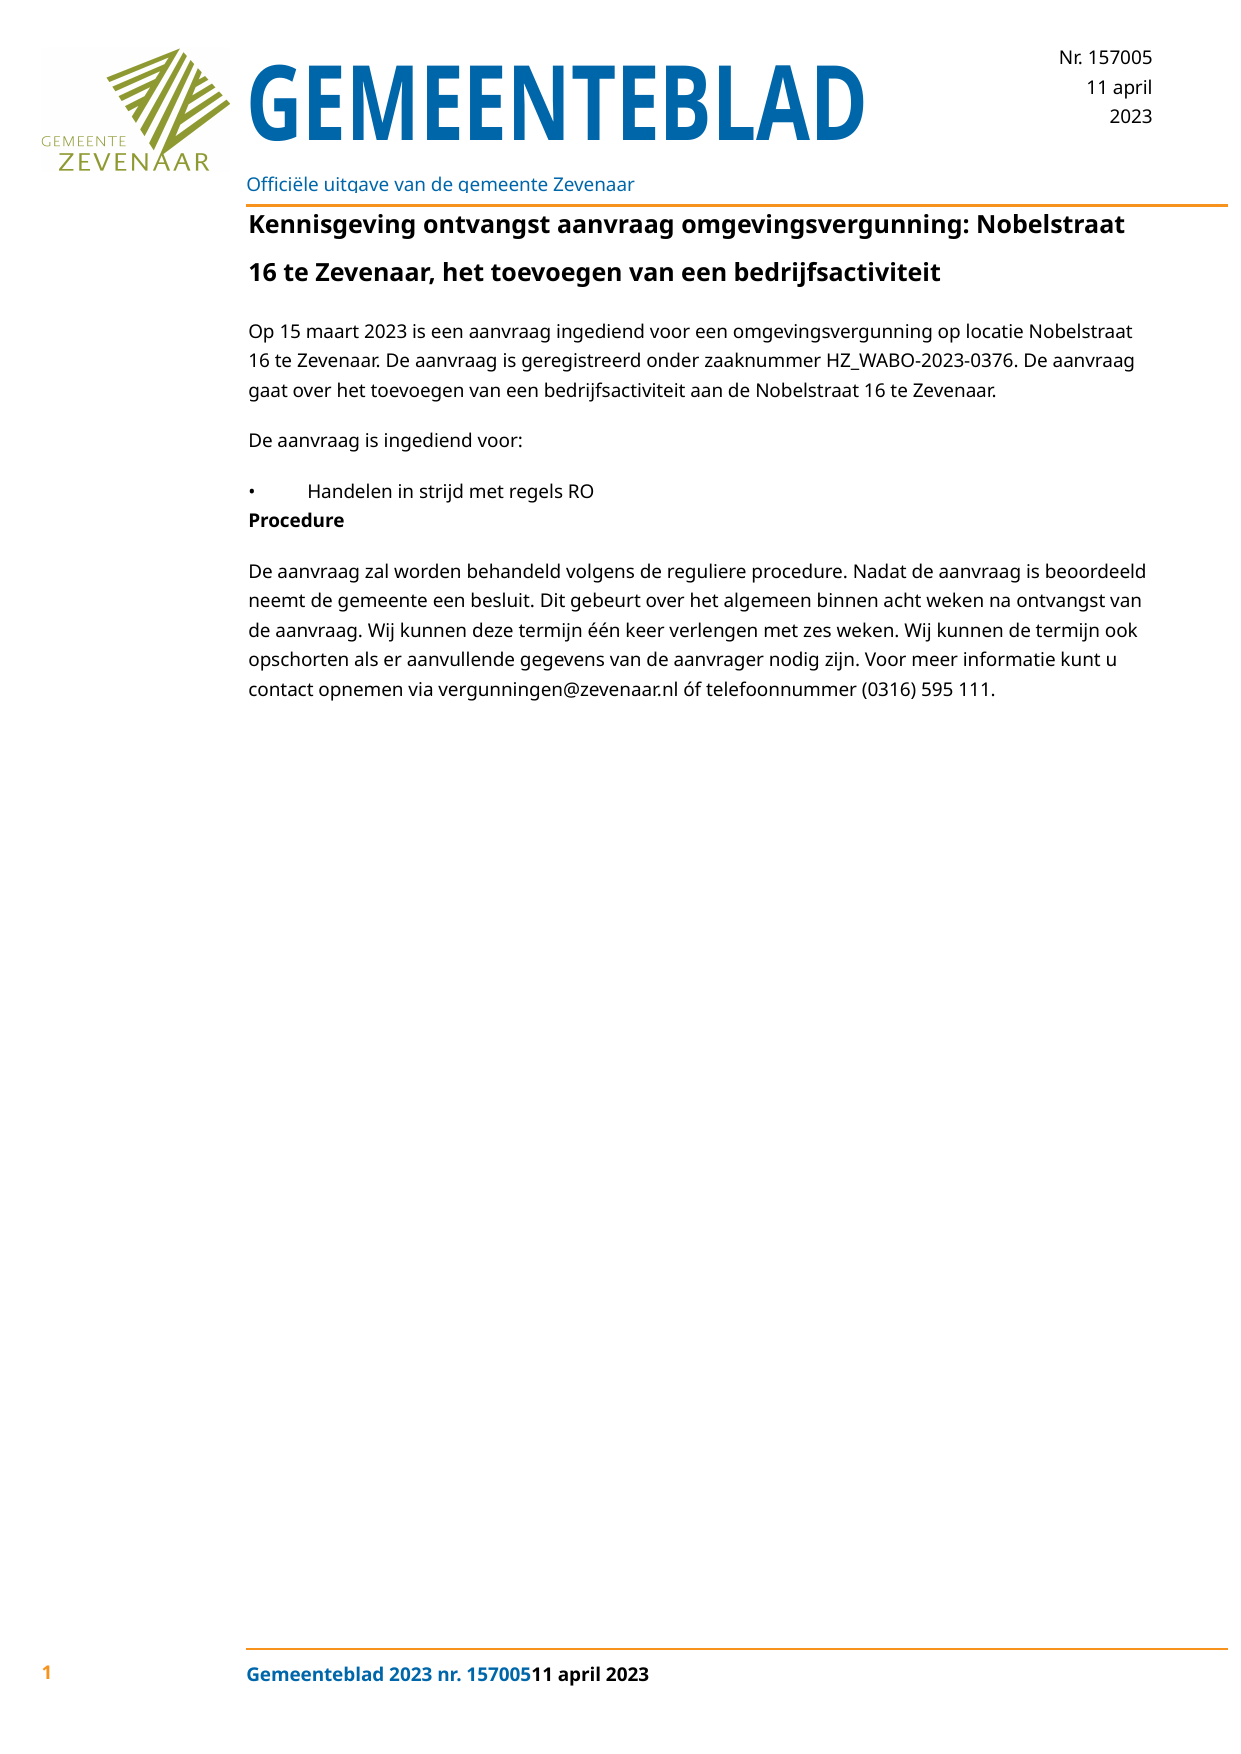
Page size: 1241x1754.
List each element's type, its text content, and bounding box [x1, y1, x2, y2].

text Procedure [248, 507, 1152, 533]
text Op 15 maart 2023 is een aanvraag ingediend voor een omgevingsvergunning op locatie Nobelstraat 16 te Zevenaar. De aanvraag is geregistreerd onder zaaknummer HZ_WABO-2023-0376. De aanvraag gaat over het toevoegen van een bedrijfsactiviteit aan de Nobelstraat 16 te Zevenaar. [248, 318, 1152, 403]
list Handelen in strijd met regels RO [248, 478, 1152, 504]
text De aanvraag zal worden behandeld volgens de reguliere procedure. Nadat de aanvraag is beoordeeld neemt de gemeente een besluit. Dit gebeurt over het algemeen binnen acht weken na ontvangst van de aanvraag. Wij kunnen deze termijn één keer verlengen met zes weken. Wij kunnen de termijn ook opschorten als er aanvullende gegevens van de aanvrager nodig zijn. Voor meer informatie kunt u contact opnemen via vergunningen@zevenaar.nl óf telefoonnummer (0316) 595 111. [248, 558, 1152, 702]
text De aanvraag is ingediend voor: [248, 427, 1152, 453]
picture [41, 47, 231, 172]
text Kennisgeving ontvangst aanvraag omgevingsvergunning: Nobelstraat 16 te Zevenaar, het toevoegen van een bedrijfsactiviteit [248, 207, 1152, 288]
